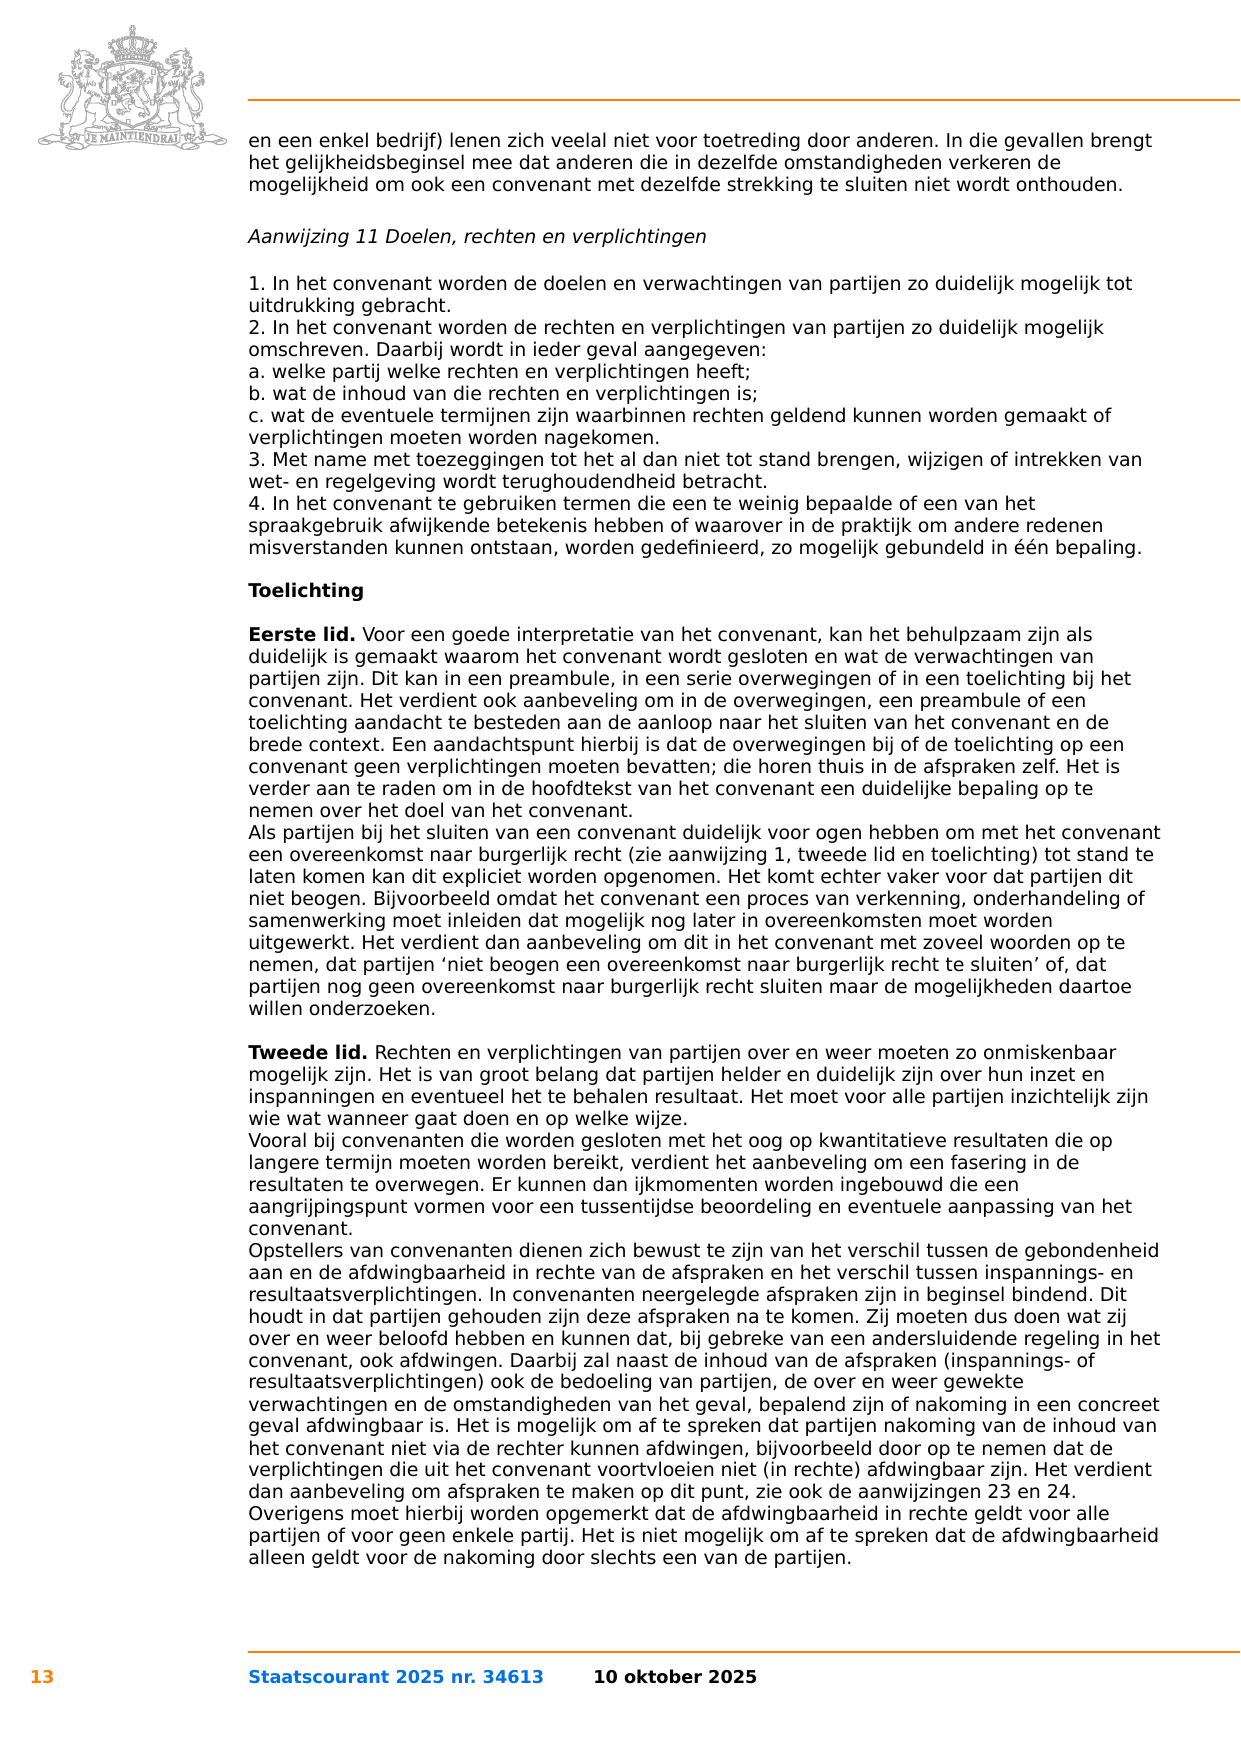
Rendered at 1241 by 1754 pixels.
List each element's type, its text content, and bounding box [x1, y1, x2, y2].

text 1. In het convenant worden de doelen en verwachtingen van partijen zo duidelijk mogelijk tot uitdrukking gebracht. [248, 273, 1163, 317]
text 4. In het convenant te gebruiken termen die een te weinig bepaalde of een van het spraakgebruik afwijkende betekenis hebben of waarover in de praktijk om andere redenen misverstanden kunnen ontstaan, worden gedefinieerd, zo mogelijk gebundeld in één bepaling. [248, 493, 1163, 558]
text Tweede lid. Rechten en verplichtingen van partijen over en weer moeten zo onmiskenbaar mogelijk zijn. Het is van groot belang dat partijen helder en duidelijk zijn over hun inzet en inspanningen en eventueel het te behalen resultaat. Het moet voor alle partijen inzichtelijk zijn wie wat wanneer gaat doen en op welke wijze. [248, 1042, 1163, 1130]
text Eerste lid. Voor een goede interpretatie van het convenant, kan het behulpzaam zijn als duidelijk is gemaakt waarom het convenant wordt gesloten en wat de verwachtingen van partijen zijn. Dit kan in een preambule, in een serie overwegingen of in een toelichting bij het convenant. Het verdient ook aanbeveling om in de overwegingen, een preambule of een toelichting aandacht te besteden aan de aanloop naar het sluiten van het convenant en de brede context. Een aandachtspunt hierbij is dat de overwegingen bij of de toelichting op een convenant geen verplichtingen moeten bevatten; die horen thuis in de afspraken zelf. Het is verder aan te raden om in de hoofdtekst van het convenant een duidelijke bepaling op te nemen over het doel van het convenant. [248, 624, 1163, 822]
text b. wat de inhoud van die rechten en verplichtingen is; [248, 383, 1163, 405]
subtitle Aanwijzing 11 Doelen, rechten en verplichtingen [248, 226, 1163, 248]
text a. welke partij welke rechten en verplichtingen heeft; [248, 361, 1163, 383]
subtitle Toelichting [248, 580, 1163, 602]
text Vooral bij convenanten die worden gesloten met het oog op kwantitatieve resultaten die op langere termijn moeten worden bereikt, verdient het aanbeveling om een fasering in de resultaten te overwegen. Er kunnen dan ijkmomenten worden ingebouwd die een aangrijpingspunt vormen voor een tussentijdse beoordeling en eventuele aanpassing van het convenant. [248, 1130, 1163, 1239]
picture [38, 25, 227, 150]
text 3. Met name met toezeggingen tot het al dan niet tot stand brengen, wijzigen of intrekken van wet- en regelgeving wordt terughoudendheid betracht. [248, 449, 1163, 493]
text Opstellers van convenanten dienen zich bewust te zijn van het verschil tussen de gebondenheid aan en de afdwingbaarheid in rechte van de afspraken en het verschil tussen inspannings- en resultaatsverplichtingen. In convenanten neergelegde afspraken zijn in beginsel bindend. Dit houdt in dat partijen gehouden zijn deze afspraken na te komen. Zij moeten dus doen wat zij over en weer beloofd hebben en kunnen dat, bij gebreke van een andersluidende regeling in het convenant, ook afdwingen. Daarbij zal naast de inhoud van de afspraken (inspannings- of resultaatsverplichtingen) ook de bedoeling van partijen, de over en weer gewekte verwachtingen en de omstandigheden van het geval, bepalend zijn of nakoming in een concreet geval afdwingbaar is. Het is mogelijk om af te spreken dat partijen nakoming van de inhoud van het convenant niet via de rechter kunnen afdwingen, bijvoorbeeld door op te nemen dat de verplichtingen die uit het convenant voortvloeien niet (in rechte) afdwingbaar zijn. Het verdient dan aanbeveling om afspraken te maken op dit punt, zie ook de aanwijzingen 23 en 24. Overigens moet hierbij worden opgemerkt dat de afdwingbaarheid in rechte geldt voor alle partijen of voor geen enkele partij. Het is niet mogelijk om af te spreken dat de afdwingbaarheid alleen geldt voor de nakoming door slechts een van de partijen. [248, 1239, 1163, 1569]
text c. wat de eventuele termijnen zijn waarbinnen rechten geldend kunnen worden gemaakt of verplichtingen moeten worden nagekomen. [248, 405, 1163, 449]
text en een enkel bedrijf) lenen zich veelal niet voor toetreding door anderen. In die gevallen brengt het gelijkheidsbeginsel mee dat anderen die in dezelfde omstandigheden verkeren de mogelijkheid om ook een convenant met dezelfde strekking te sluiten niet wordt onthouden. [248, 130, 1163, 196]
text 2. In het convenant worden de rechten en verplichtingen van partijen zo duidelijk mogelijk omschreven. Daarbij wordt in ieder geval aangegeven: [248, 317, 1163, 361]
text Als partijen bij het sluiten van een convenant duidelijk voor ogen hebben om met het convenant een overeenkomst naar burgerlijk recht (zie aanwijzing 1, tweede lid en toelichting) tot stand te laten komen kan dit expliciet worden opgenomen. Het komt echter vaker voor dat partijen dit niet beogen. Bijvoorbeeld omdat het convenant een proces van verkenning, onderhandeling of samenwerking moet inleiden dat mogelijk nog later in overeenkomsten moet worden uitgewerkt. Het verdient dan aanbeveling om dit in het convenant met zoveel woorden op te nemen, dat partijen ‘niet beogen een overeenkomst naar burgerlijk recht te sluiten’ of, dat partijen nog geen overeenkomst naar burgerlijk recht sluiten maar de mogelijkheden daartoe willen onderzoeken. [248, 822, 1163, 1020]
